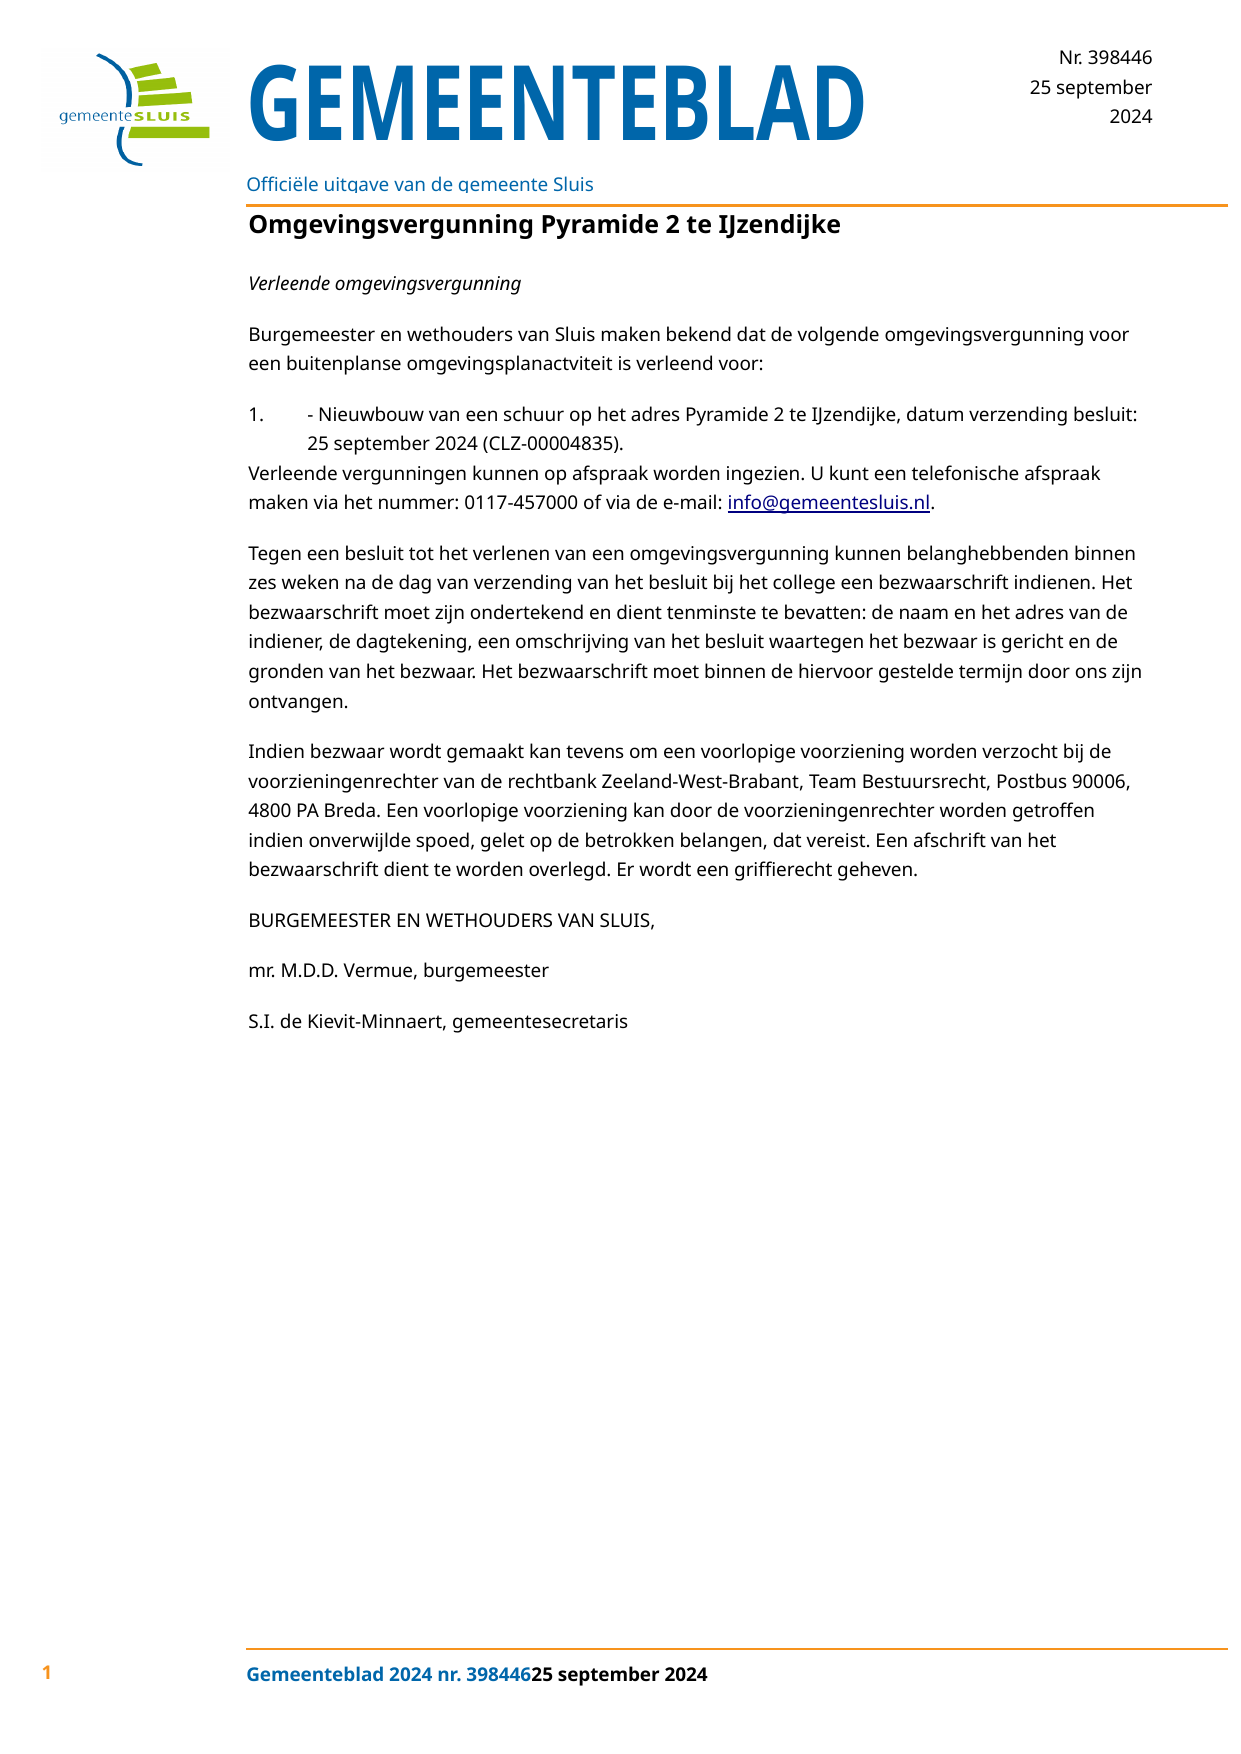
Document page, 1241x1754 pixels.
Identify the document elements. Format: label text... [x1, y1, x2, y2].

picture [41, 47, 231, 172]
list - Nieuwbouw van een schuur op het adres Pyramide 2 te IJzendijke, datum verzending besluit: 25 september 2024 (CLZ-00004835). [248, 401, 1152, 456]
text BURGEMEESTER EN WETHOUDERS VAN SLUIS, [248, 907, 1152, 933]
text S.I. de Kievit-Minnaert, gemeentesecretaris [248, 1008, 1152, 1033]
text mr. M.D.D. Vermue, burgemeester [248, 957, 1152, 983]
text Burgemeester en wethouders van Sluis maken bekend dat de volgende omgevingsvergunning voor een buitenplanse omgevingsplanactviteit is verleend voor: [248, 321, 1152, 376]
text Verleende vergunningen kunnen op afspraak worden ingezien. U kunt een telefonische afspraak maken via het nummer: 0117-457000 of via de e-mail: info@gemeentesluis.nl. [248, 460, 1152, 515]
text Omgevingsvergunning Pyramide 2 te IJzendijke [248, 207, 1152, 241]
text Tegen een besluit tot het verlenen van een omgevingsvergunning kunnen belanghebbenden binnen zes weken na de dag van verzending van het besluit bij het college een bezwaarschrift indienen. Het bezwaarschrift moet zijn ondertekend en dient tenminste te bevatten: de naam en het adres van de indiener, de dagtekening, een omschrijving van het besluit waartegen het bezwaar is gericht en de gronden van het bezwaar. Het bezwaarschrift moet binnen de hiervoor gestelde termijn door ons zijn ontvangen. [248, 540, 1152, 713]
text Verleende omgevingsvergunning [248, 270, 1152, 296]
text Indien bezwaar wordt gemaakt kan tevens om een voorlopige voorziening worden verzocht bij de voorzieningenrechter van de rechtbank Zeeland-West-Brabant, Team Bestuursrecht, Postbus 90006, 4800 PA Breda. Een voorlopige voorziening kan door de voorzieningenrechter worden getroffen indien onverwijlde spoed, gelet op de betrokken belangen, dat vereist. Een afschrift van het bezwaarschrift dient te worden overlegd. Er wordt een griffierecht geheven. [248, 738, 1152, 882]
